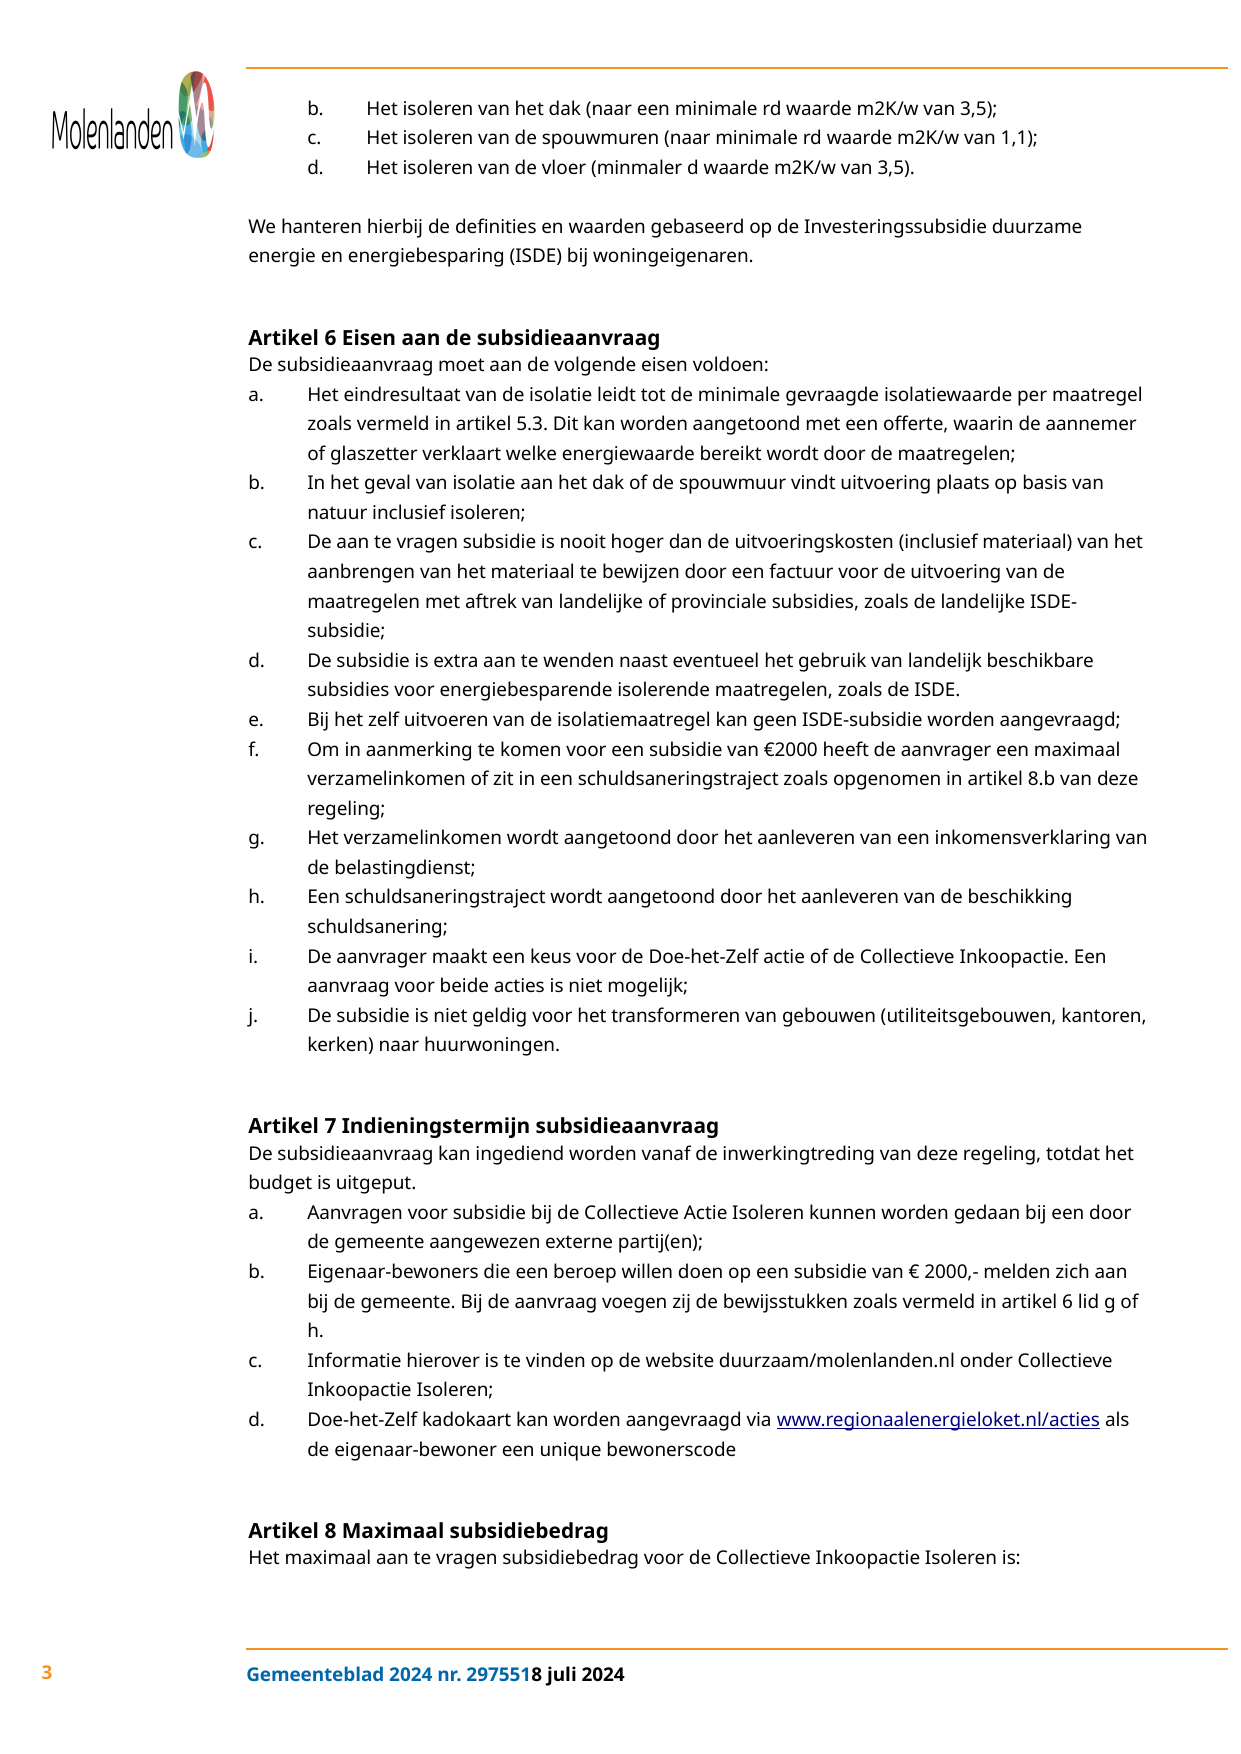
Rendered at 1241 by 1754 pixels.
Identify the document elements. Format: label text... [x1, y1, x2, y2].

list De aanvrager maakt een keus voor de Doe-het-Zelf actie of de Collectieve Inkoopactie. Een aanvraag voor beide acties is niet mogelijk; [248, 943, 1152, 998]
list De subsidie is extra aan te wenden naast eventueel het gebruik van landelijk beschikbare subsidies voor energiebesparende isolerende maatregelen, zoals de ISDE. [248, 647, 1152, 702]
text Artikel 7 Indieningstermijn subsidieaanvraag [248, 1112, 1152, 1140]
picture [41, 47, 231, 172]
list Doe-het-Zelf kadokaart kan worden aangevraagd via www.regionaalenergieloket.nl/acties als de eigenaar-bewoner een unique bewonerscode [248, 1406, 1152, 1462]
list Een schuldsaneringstraject wordt aangetoond door het aanleveren van de beschikking schuldsanering; [248, 884, 1152, 939]
list Het verzamelinkomen wordt aangetoond door het aanleveren van een inkomensverklaring van de belastingdienst; [248, 824, 1152, 880]
text Artikel 8 Maximaal subsidiebedrag [248, 1516, 1152, 1544]
list Bij het zelf uitvoeren van de isolatiemaatregel kan geen ISDE-subsidie worden aangevraagd; [248, 706, 1152, 732]
text We hanteren hierbij de definities en waarden gebaseerd op de Investeringssubsidie duurzame energie en energiebesparing (ISDE) bij woningeigenaren. [248, 213, 1152, 268]
list Het isoleren van de spouwmuren (naar minimale rd waarde m2K/w van 1,1); [307, 124, 1152, 150]
text Artikel 6 Eisen aan de subsidieaanvraag [248, 323, 1152, 351]
list Het isoleren van de vloer (minmaler d waarde m2K/w van 3,5). [307, 154, 1152, 180]
list In het geval van isolatie aan het dak of de spouwmuur vindt uitvoering plaats op basis van natuur inclusief isoleren; [248, 469, 1152, 525]
list Eigenaar-bewoners die een beroep willen doen op een subsidie van € 2000,- melden zich aan bij de gemeente. Bij de aanvraag voegen zij de bewijsstukken zoals vermeld in artikel 6 lid g of h. [248, 1258, 1152, 1343]
text Het maximaal aan te vragen subsidiebedrag voor de Collectieve Inkoopactie Isoleren is: [248, 1544, 1152, 1570]
list Aanvragen voor subsidie bij de Collectieve Actie Isoleren kunnen worden gedaan bij een door de gemeente aangewezen externe partij(en); [248, 1199, 1152, 1254]
list De subsidie is niet geldig voor het transformeren van gebouwen (utiliteitsgebouwen, kantoren, kerken) naar huurwoningen. [248, 1002, 1152, 1057]
list Om in aanmerking te komen voor een subsidie van €2000 heeft de aanvrager een maximaal verzamelinkomen of zit in een schuldsaneringstraject zoals opgenomen in artikel 8.b van deze regeling; [248, 736, 1152, 821]
list Informatie hierover is te vinden op de website duurzaam/molenlanden.nl onder Collectieve Inkoopactie Isoleren; [248, 1347, 1152, 1402]
text De subsidieaanvraag kan ingediend worden vanaf de inwerkingtreding van deze regeling, totdat het budget is uitgeput. [248, 1140, 1152, 1195]
list Het isoleren van het dak (naar een minimale rd waarde m2K/w van 3,5); [307, 95, 1152, 121]
list Het eindresultaat van de isolatie leidt tot de minimale gevraagde isolatiewaarde per maatregel zoals vermeld in artikel 5.3. Dit kan worden aangetoond met een offerte, waarin de aannemer of glaszetter verklaart welke energiewaarde bereikt wordt door de maatregelen; [248, 381, 1152, 466]
text De subsidieaanvraag moet aan de volgende eisen voldoen: [248, 351, 1152, 377]
list De aan te vragen subsidie is nooit hoger dan de uitvoeringskosten (inclusief materiaal) van het aanbrengen van het materiaal te bewijzen door een factuur voor de uitvoering van de maatregelen met aftrek van landelijke of provinciale subsidies, zoals de landelijke ISDE-subsidie; [248, 529, 1152, 643]
